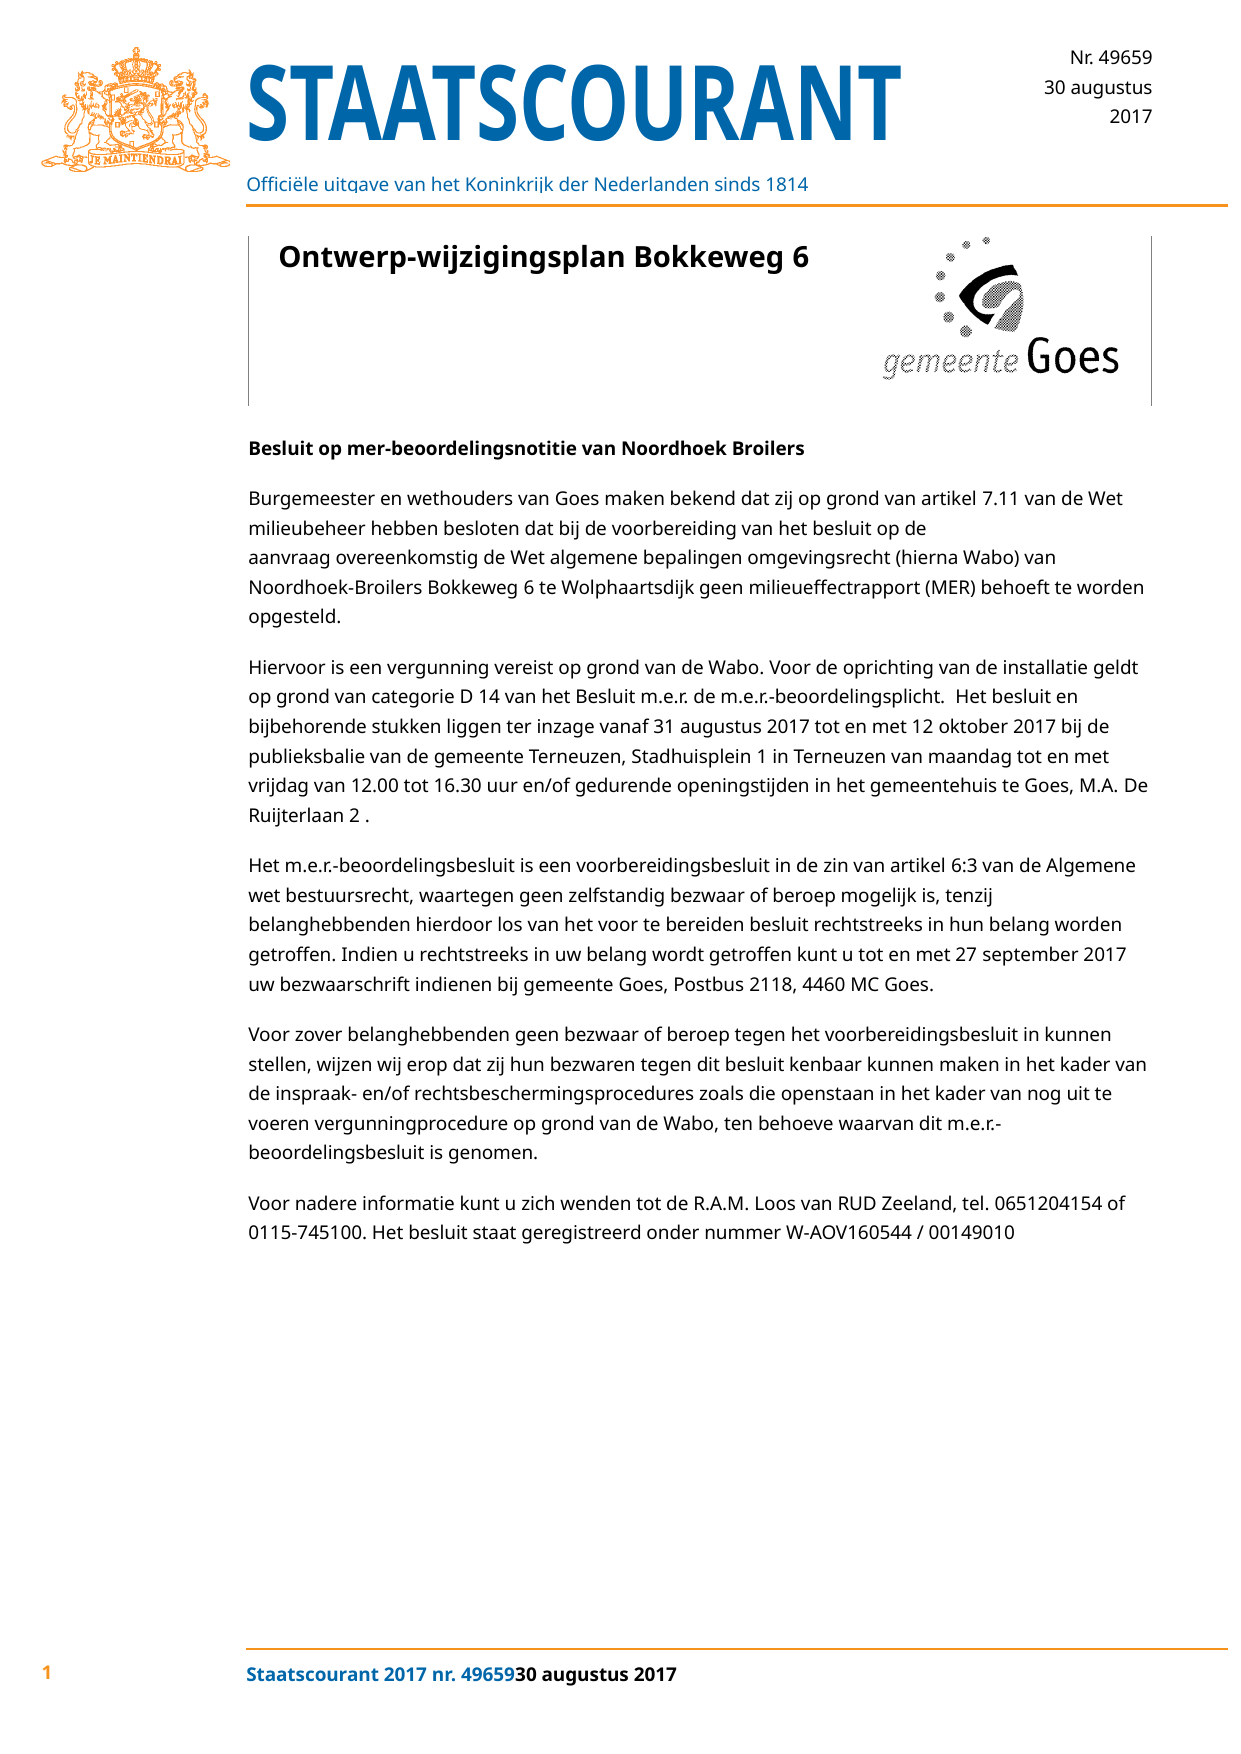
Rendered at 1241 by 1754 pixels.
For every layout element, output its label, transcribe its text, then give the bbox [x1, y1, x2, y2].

text Voor nadere informatie kunt u zich wenden tot de R.A.M. Loos van RUD Zeeland, tel. 0651204154 of 0115-745100. Het besluit staat geregistreerd onder nummer W-AOV160544 / 00149010 [248, 1190, 1152, 1245]
table_header Ontwerp-wijzigingsplan Bokkeweg 6 [249, 236, 850, 406]
picture [41, 47, 231, 172]
table_header [850, 236, 1151, 406]
text Het m.e.r.-beoordelingsbesluit is een voorbereidingsbesluit in de zin van artikel 6:3 van de Algemene wet bestuursrecht, waartegen geen zelfstandig bezwaar of beroep mogelijk is, tenzij belanghebbenden hierdoor los van het voor te bereiden besluit rechtstreeks in hun belang worden getroffen. Indien u rechtstreeks in uw belang wordt getroffen kunt u tot en met 27 september 2017 uw bezwaarschrift indienen bij gemeente Goes, Postbus 2118, 4460 MC Goes. [248, 852, 1152, 997]
text Burgemeester en wethouders van Goes maken bekend dat zij op grond van artikel 7.11 van de Wet milieubeheer hebben besloten dat bij de voorbereiding van het besluit op de aanvraag overeenkomstig de Wet algemene bepalingen omgevingsrecht (hierna Wabo) van Noordhoek-Broilers Bokkeweg 6 te Wolphaartsdijk geen milieueffectrapport (MER) behoeft te worden opgesteld. [248, 485, 1152, 629]
text Besluit op mer-beoordelingsnotitie van Noordhoek Broilers [248, 435, 1152, 461]
text Hiervoor is een vergunning vereist op grond van de Wabo. Voor de oprichting van de installatie geldt op grond van categorie D 14 van het Besluit m.e.r. de m.e.r.-beoordelingsplicht. Het besluit en bijbehorende stukken liggen ter inzage vanaf 31 augustus 2017 tot en met 12 oktober 2017 bij de publieksbalie van de gemeente Terneuzen, Stadhuisplein 1 in Terneuzen van maandag tot en met vrijdag van 12.00 tot 16.30 uur en/of gedurende openingstijden in het gemeentehuis te Goes, M.A. De Ruijterlaan 2 . [248, 654, 1152, 828]
text Voor zover belanghebbenden geen bezwaar of beroep tegen het voorbereidingsbesluit in kunnen stellen, wijzen wij erop dat zij hun bezwaren tegen dit besluit kenbaar kunnen maken in het kader van de inspraak- en/of rechtsbeschermingsprocedures zoals die openstaan in het kader van nog uit te voeren vergunningprocedure op grond van de Wabo, ten behoeve waarvan dit m.e.r.-beoordelingsbesluit is genomen. [248, 1021, 1152, 1165]
picture [882, 236, 1119, 380]
